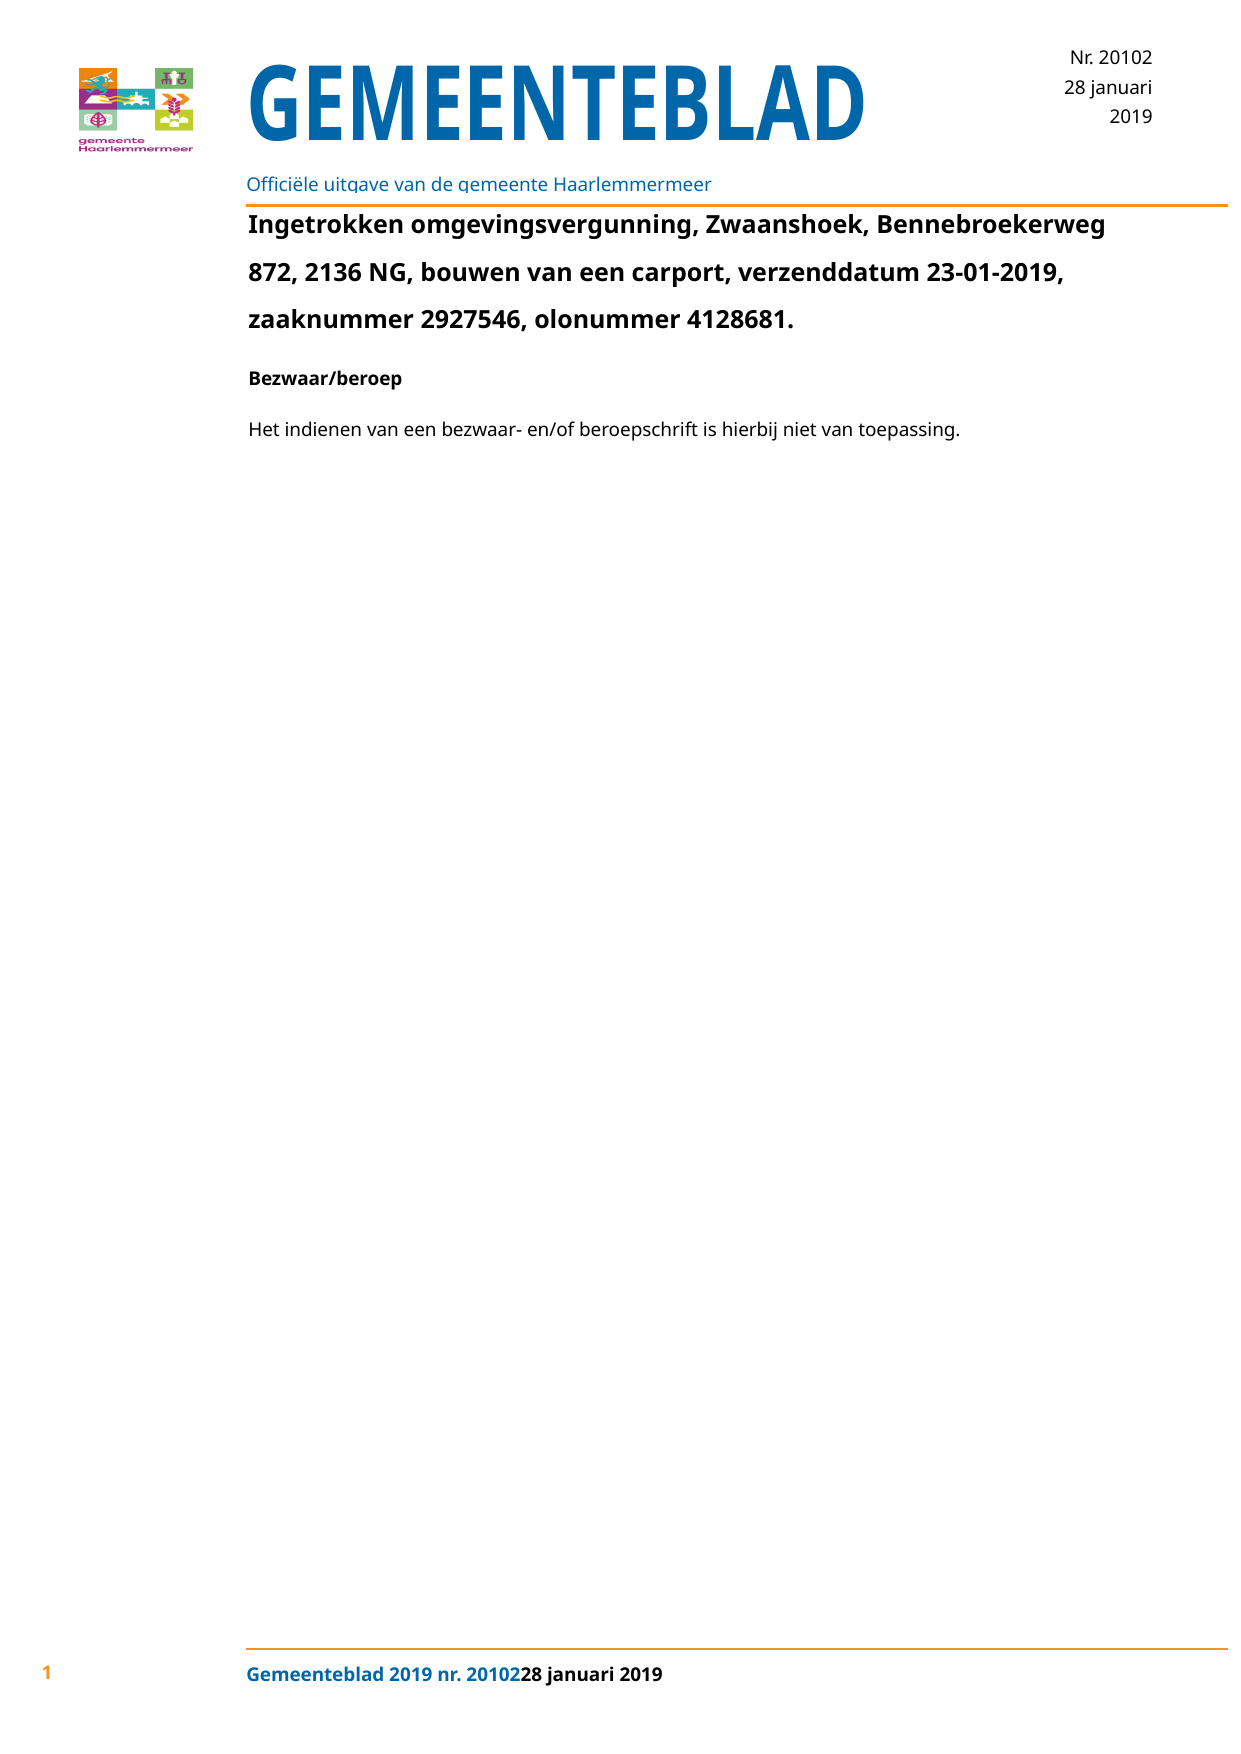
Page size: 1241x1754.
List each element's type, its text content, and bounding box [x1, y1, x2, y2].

text Bezwaar/beroep [248, 366, 1152, 391]
picture [41, 47, 231, 172]
text Het indienen van een bezwaar- en/of beroepschrift is hierbij niet van toepassing. [248, 416, 1152, 442]
text Ingetrokken omgevingsvergunning, Zwaanshoek, Bennebroekerweg 872, 2136 NG, bouwen van een carport, verzenddatum 23-01-2019, zaaknummer 2927546, olonummer 4128681. [248, 207, 1152, 336]
